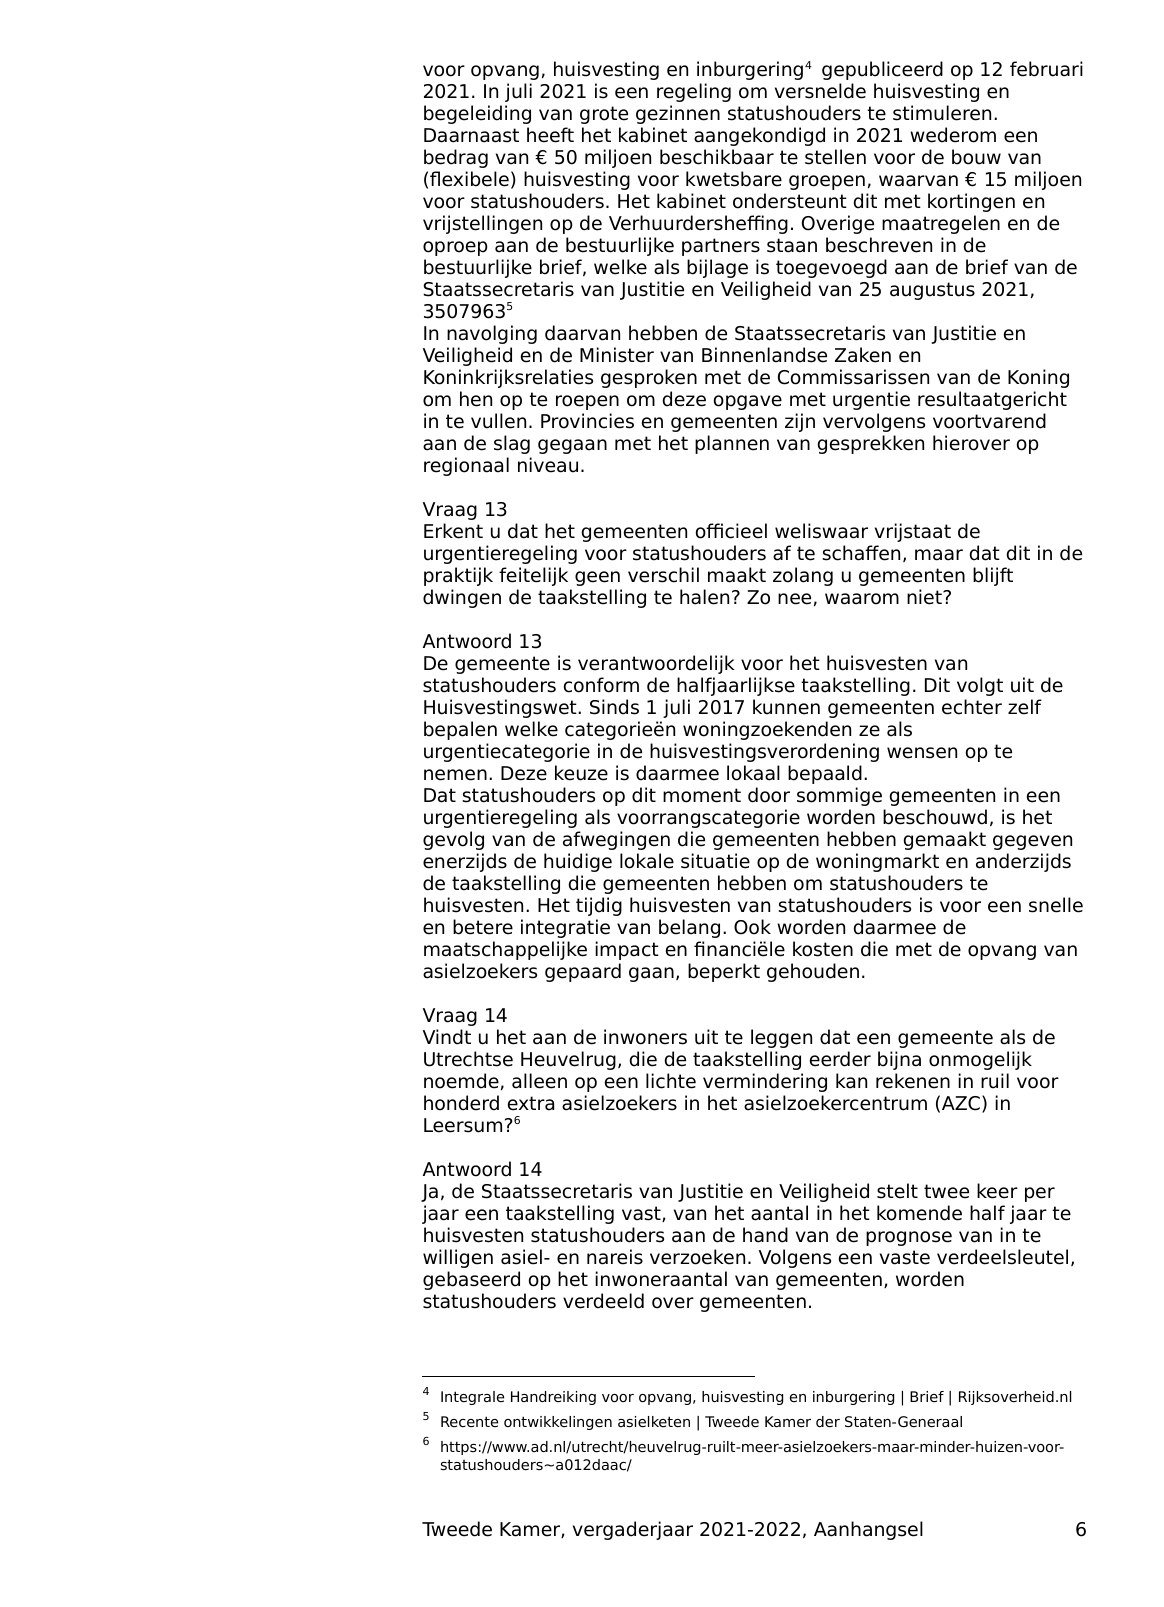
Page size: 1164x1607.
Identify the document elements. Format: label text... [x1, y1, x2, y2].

text In navolging daarvan hebben de Staatssecretaris van Justitie en Veiligheid en de Minister van Binnenlandse Zaken en Koninkrijksrelaties gesproken met de Commissarissen van de Koning om hen op te roepen om deze opgave met urgentie resultaatgericht in te vullen. Provincies en gemeenten zijn vervolgens voortvarend aan de slag gegaan met het plannen van gesprekken hierover op regionaal niveau. [422, 323, 1087, 477]
text Antwoord 13 [422, 631, 1087, 653]
text Vraag 13 [422, 499, 1087, 521]
text De gemeente is verantwoordelijk voor het huisvesten van statushouders conform de halfjaarlijkse taakstelling. Dit volgt uit de Huisvestingswet. Sinds 1 juli 2017 kunnen gemeenten echter zelf bepalen welke categorieën woningzoekenden ze als urgentiecategorie in de huisvestingsverordening wensen op te nemen. Deze keuze is daarmee lokaal bepaald. [422, 653, 1087, 785]
text Erkent u dat het gemeenten officieel weliswaar vrijstaat de urgentieregeling voor statushouders af te schaffen, maar dat dit in de praktijk feitelijk geen verschil maakt zolang u gemeenten blijft dwingen de taakstelling te halen? Zo nee, waarom niet? [422, 521, 1087, 609]
text voor opvang, huisvesting en inburgering gepubliceerd op 12 februari 2021. In juli 2021 is een regeling om versnelde huisvesting en begeleiding van grote gezinnen statushouders te stimuleren. Daarnaast heeft het kabinet aangekondigd in 2021 wederom een bedrag van € 50 miljoen beschikbaar te stellen voor de bouw van (flexibele) huisvesting voor kwetsbare groepen, waarvan € 15 miljoen voor statushouders. Het kabinet ondersteunt dit met kortingen en vrijstellingen op de Verhuurdersheffing. Overige maatregelen en de oproep aan de bestuurlijke partners staan beschreven in de bestuurlijke brief, welke als bijlage is toegevoegd aan de brief van de Staatssecretaris van Justitie en Veiligheid van 25 augustus 2021, 3507963 [422, 59, 1087, 323]
text https://www.ad.nl/utrecht/heuvelrug-ruilt-meer-asielzoekers-maar-minder-huizen-voor-statushouders~a012daac/ [422, 1435, 1087, 1474]
text Vraag 14 [422, 1005, 1087, 1027]
text Integrale Handreiking voor opvang, huisvesting en inburgering | Brief | Rijksoverheid.nl [422, 1385, 1087, 1407]
text Dat statushouders op dit moment door sommige gemeenten in een urgentieregeling als voorrangscategorie worden beschouwd, is het gevolg van de afwegingen die gemeenten hebben gemaakt gegeven enerzijds de huidige lokale situatie op de woningmarkt en anderzijds de taakstelling die gemeenten hebben om statushouders te huisvesten. Het tijdig huisvesten van statushouders is voor een snelle en betere integratie van belang. Ook worden daarmee de maatschappelijke impact en financiële kosten die met de opvang van asielzoekers gepaard gaan, beperkt gehouden. [422, 785, 1087, 983]
text Recente ontwikkelingen asielketen | Tweede Kamer der Staten-Generaal [422, 1410, 1087, 1432]
text Ja, de Staatssecretaris van Justitie en Veiligheid stelt twee keer per jaar een taakstelling vast, van het aantal in het komende half jaar te huisvesten statushouders aan de hand van de prognose van in te willigen asiel- en nareis verzoeken. Volgens een vaste verdeelsleutel, gebaseerd op het inwoneraantal van gemeenten, worden statushouders verdeeld over gemeenten. [422, 1181, 1087, 1313]
text Vindt u het aan de inwoners uit te leggen dat een gemeente als de Utrechtse Heuvelrug, die de taakstelling eerder bijna onmogelijk noemde, alleen op een lichte vermindering kan rekenen in ruil voor honderd extra asielzoekers in het asielzoekercentrum (AZC) in Leersum? [422, 1027, 1087, 1137]
text Antwoord 14 [422, 1159, 1087, 1181]
